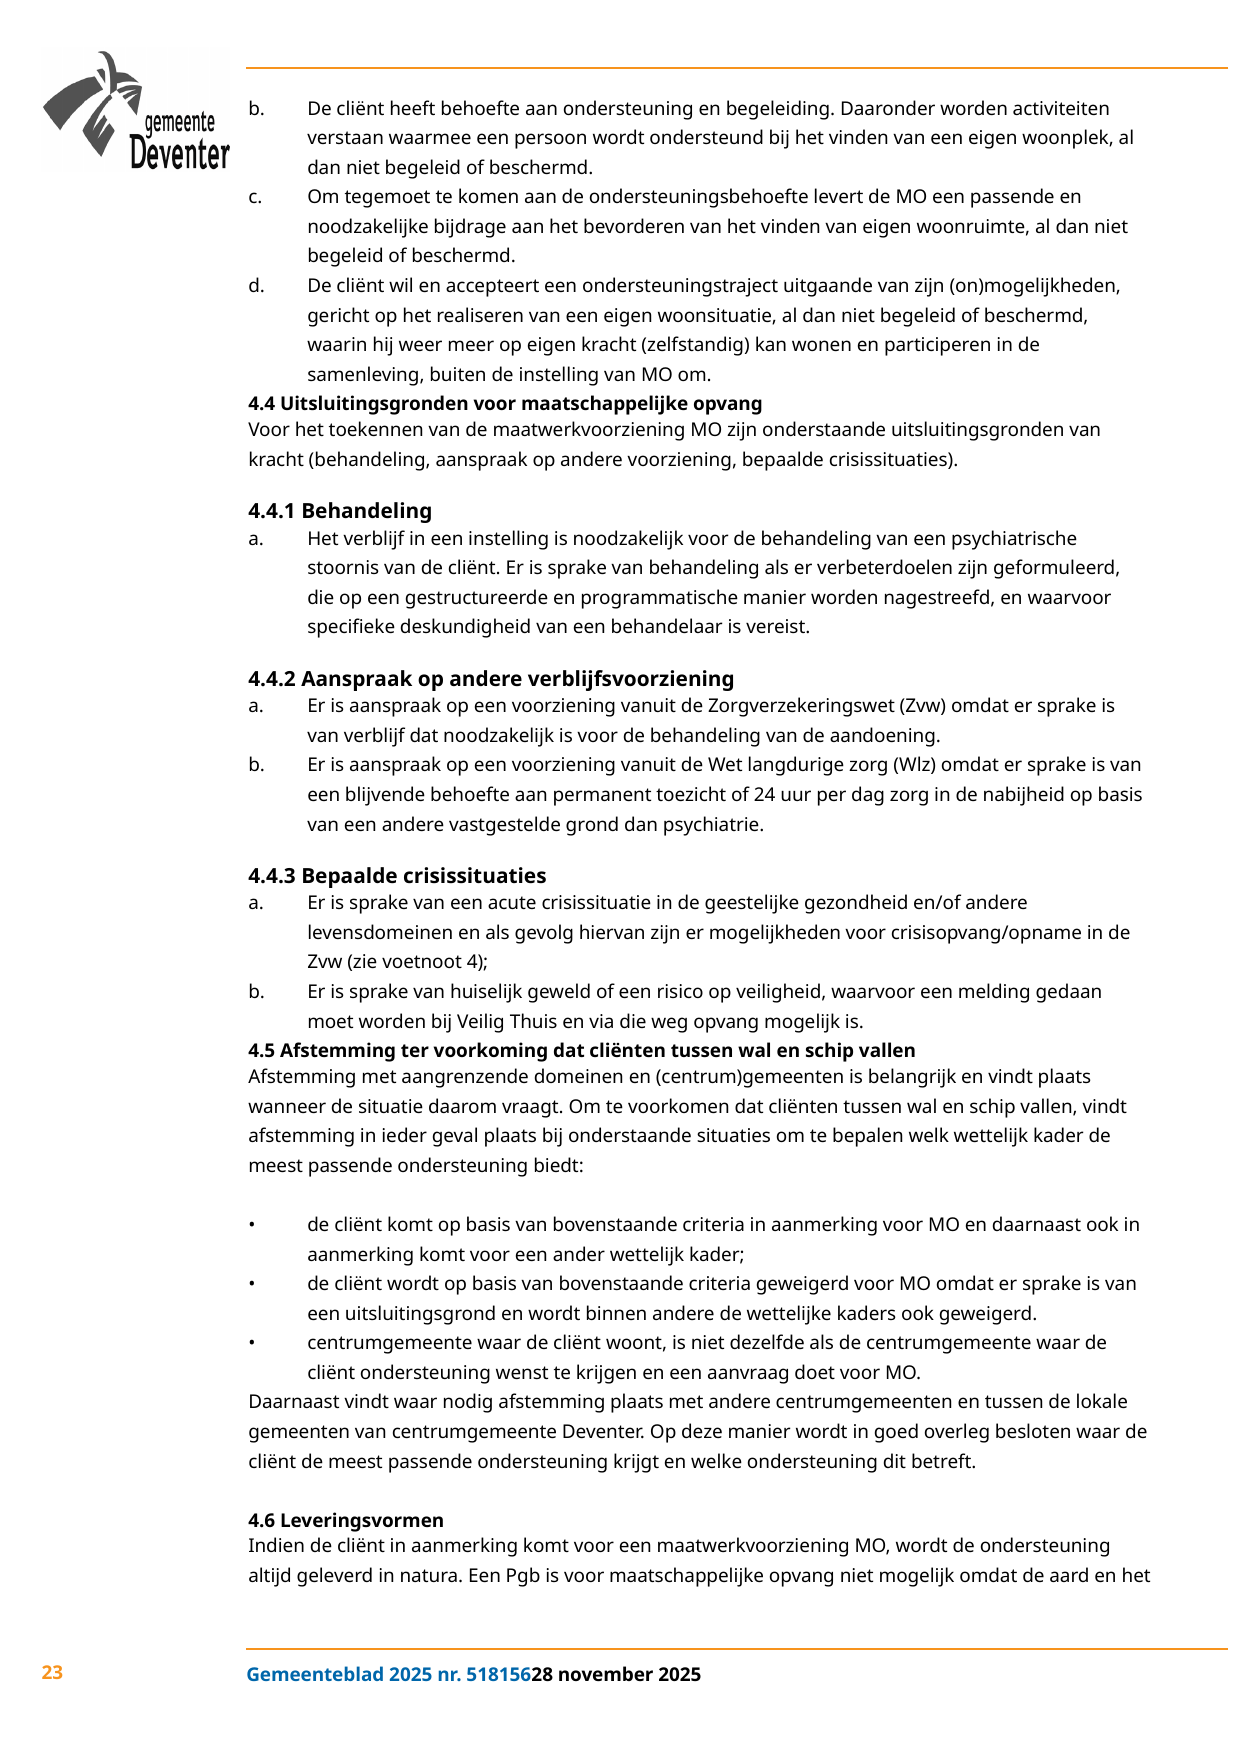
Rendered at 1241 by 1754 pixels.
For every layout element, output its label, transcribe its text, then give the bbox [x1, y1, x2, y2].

text Voor het toekennen van de maatwerkvoorziening MO zijn onderstaande uitsluitingsgronden van kracht (behandeling, aanspraak op andere voorziening, bepaalde crisissituaties). [248, 416, 1152, 472]
list Er is aanspraak op een voorziening vanuit de Zorgverzekeringswet (Zvw) omdat er sprake is van verblijf dat noodzakelijk is voor de behandeling van de aandoening. [248, 692, 1152, 748]
list Er is sprake van huiselijk geweld of een risico op veiligheid, waarvoor een melding gedaan moet worden bij Veilig Thuis en via die weg opvang mogelijk is. [248, 978, 1152, 1034]
list centrumgemeente waar de cliënt woont, is niet dezelfde als de centrumgemeente waar de cliënt ondersteuning wenst te krijgen en een aanvraag doet voor MO. [248, 1329, 1152, 1385]
text 4.4.3 Bepaalde crisissituaties [248, 861, 1152, 889]
text Indien de cliënt in aanmerking komt voor een maatwerkvoorziening MO, wordt de ondersteuning altijd geleverd in natura. Een Pgb is voor maatschappelijke opvang niet mogelijk omdat de aard en het [248, 1533, 1152, 1588]
picture [41, 47, 231, 172]
text 4.5 Afstemming ter voorkoming dat cliënten tussen wal en schip vallen [248, 1037, 1152, 1063]
list De cliënt wil en accepteert een ondersteuningstraject uitgaande van zijn (on)mogelijkheden, gericht op het realiseren van een eigen woonsituatie, al dan niet begeleid of beschermd, waarin hij weer meer op eigen kracht (zelfstandig) kan wonen en participeren in de samenleving, buiten de instelling van MO om. [248, 272, 1152, 387]
text 4.4.2 Aanspraak op andere verblijfsvoorziening [248, 664, 1152, 692]
text 4.4.1 Behandeling [248, 496, 1152, 525]
list de cliënt wordt op basis van bovenstaande criteria geweigerd voor MO omdat er sprake is van een uitsluitingsgrond en wordt binnen andere de wettelijke kaders ook geweigerd. [248, 1270, 1152, 1326]
text Afstemming met aangrenzende domeinen en (centrum)gemeenten is belangrijk en vindt plaats wanneer de situatie daarom vraagt. Om te voorkomen dat cliënten tussen wal en schip vallen, vindt afstemming in ieder geval plaats bij onderstaande situaties om te bepalen welk wettelijk kader de meest passende ondersteuning biedt: [248, 1063, 1152, 1178]
list De cliënt heeft behoefte aan ondersteuning en begeleiding. Daaronder worden activiteiten verstaan waarmee een persoon wordt ondersteund bij het vinden van een eigen woonplek, al dan niet begeleid of beschermd. [248, 95, 1152, 180]
list Er is sprake van een acute crisissituatie in de geestelijke gezondheid en/of andere levensdomeinen en als gevolg hiervan zijn er mogelijkheden voor crisisopvang/opname in de Zvw (zie voetnoot 4); [248, 889, 1152, 974]
text Daarnaast vindt waar nodig afstemming plaats met andere centrumgemeenten en tussen de lokale gemeenten van centrumgemeente Deventer. Op deze manier wordt in goed overleg besloten waar de cliënt de meest passende ondersteuning krijgt en welke ondersteuning dit betreft. [248, 1389, 1152, 1473]
list de cliënt komt op basis van bovenstaande criteria in aanmerking voor MO en daarnaast ook in aanmerking komt voor een ander wettelijk kader; [248, 1211, 1152, 1266]
list Het verblijf in een instelling is noodzakelijk voor de behandeling van een psychiatrische stoornis van de cliënt. Er is sprake van behandeling als er verbeterdoelen zijn geformuleerd, die op een gestructureerde en programmatische manier worden nagestreefd, en waarvoor specifieke deskundigheid van een behandelaar is vereist. [248, 525, 1152, 639]
text 4.4 Uitsluitingsgronden voor maatschappelijke opvang [248, 391, 1152, 416]
list Om tegemoet te komen aan de ondersteuningsbehoefte levert de MO een passende en noodzakelijke bijdrage aan het bevorderen van het vinden van eigen woonruimte, al dan niet begeleid of beschermd. [248, 183, 1152, 268]
list Er is aanspraak op een voorziening vanuit de Wet langdurige zorg (Wlz) omdat er sprake is van een blijvende behoefte aan permanent toezicht of 24 uur per dag zorg in de nabijheid op basis van een andere vastgestelde grond dan psychiatrie. [248, 752, 1152, 836]
text 4.6 Leveringsvormen [248, 1507, 1152, 1533]
